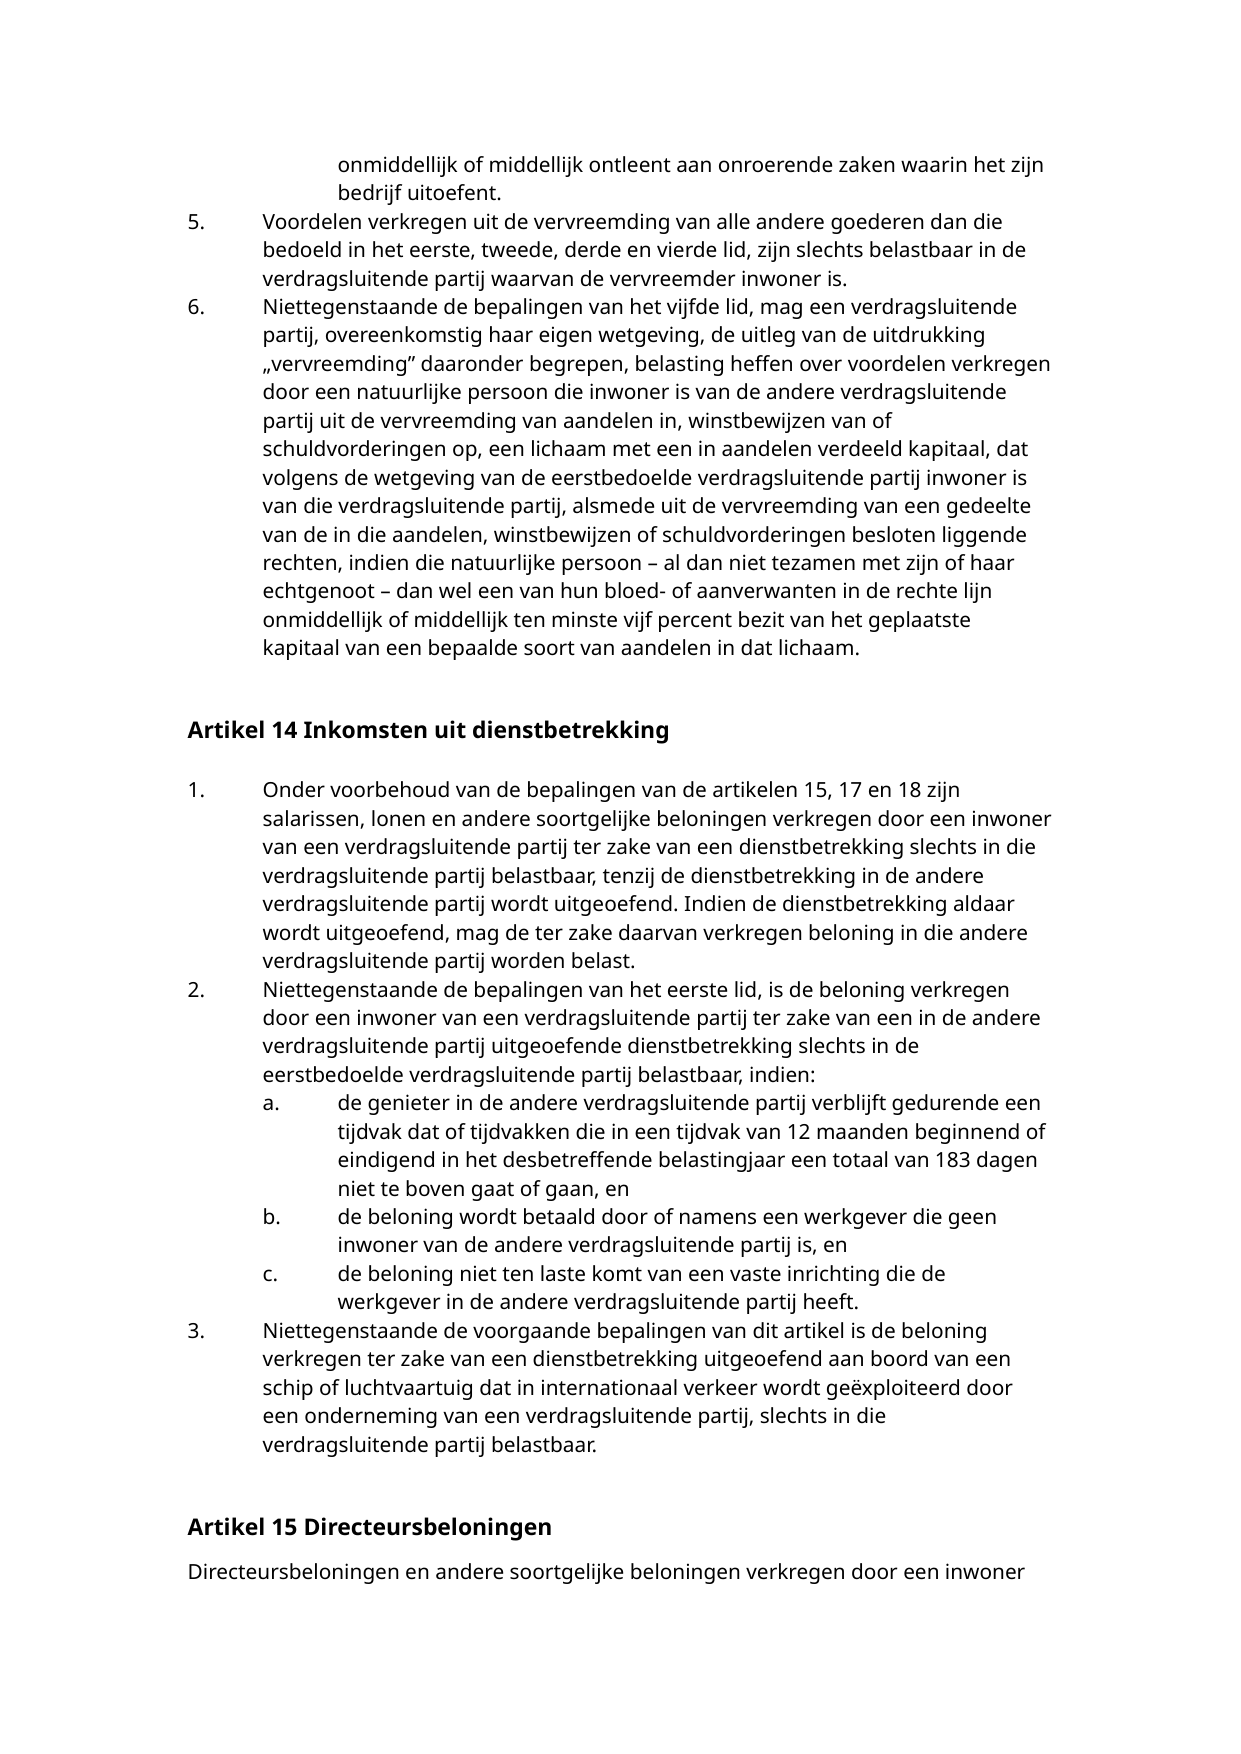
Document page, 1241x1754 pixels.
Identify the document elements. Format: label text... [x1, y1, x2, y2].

subtitle Artikel 14 Inkomsten uit dienstbetrekking [187, 714, 1053, 746]
list Niettegenstaande de bepalingen van het eerste lid, is de beloning verkregen door een inwoner van een verdragsluitende partij ter zake van een in de andere verdragsluitende partij uitgeoefende dienstbetrekking slechts in de eerstbedoelde verdragsluitende partij belastbaar, indien: [187, 975, 1053, 1088]
text Directeursbeloningen en andere soortgelijke beloningen verkregen door een inwoner [187, 1557, 1053, 1585]
list de genieter in de andere verdragsluitende partij verblijft gedurende een tijdvak dat of tijdvakken die in een tijdvak van 12 maanden beginnend of eindigend in het desbetreffende belastingjaar een totaal van 183 dagen niet te boven gaat of gaan, en [262, 1088, 1053, 1202]
list Onder voorbehoud van de bepalingen van de artikelen 15, 17 en 18 zijn salarissen, lonen en andere soortgelijke beloningen verkregen door een inwoner van een verdragsluitende partij ter zake van een dienstbetrekking slechts in die verdragsluitende partij belastbaar, tenzij de dienstbetrekking in de andere verdragsluitende partij wordt uitgeoefend. Indien de dienstbetrekking aldaar wordt uitgeoefend, mag de ter zake daarvan verkregen beloning in die andere verdragsluitende partij worden belast. [187, 776, 1053, 975]
list Voordelen verkregen uit de vervreemding van alle andere goederen dan die bedoeld in het eerste, tweede, derde en vierde lid, zijn slechts belastbaar in de verdragsluitende partij waarvan de vervreemder inwoner is. [187, 207, 1053, 292]
list de beloning niet ten laste komt van een vaste inrichting die de werkgever in de andere verdragsluitende partij heeft. [262, 1259, 1053, 1316]
subtitle Artikel 15 Directeursbeloningen [187, 1511, 1053, 1542]
list Niettegenstaande de bepalingen van het vijfde lid, mag een verdragsluitende partij, overeenkomstig haar eigen wetgeving, de uitleg van de uitdrukking „vervreemding” daaronder begrepen, belasting heffen over voordelen verkregen door een natuurlijke persoon die inwoner is van de andere verdragsluitende partij uit de vervreemding van aandelen in, winstbewijzen van of schuldvorderingen op, een lichaam met een in aandelen verdeeld kapitaal, dat volgens de wetgeving van de eerstbedoelde verdragsluitende partij inwoner is van die verdragsluitende partij, alsmede uit de vervreemding van een gedeelte van de in die aandelen, winstbewijzen of schuldvorderingen besloten liggende rechten, indien die natuurlijke persoon – al dan niet tezamen met zijn of haar echtgenoot – dan wel een van hun bloed- of aanverwanten in de rechte lijn onmiddellijk of middellijk ten minste vijf percent bezit van het geplaatste kapitaal van een bepaalde soort van aandelen in dat lichaam. [187, 292, 1053, 662]
list Niettegenstaande de voorgaande bepalingen van dit artikel is de beloning verkregen ter zake van een dienstbetrekking uitgeoefend aan boord van een schip of luchtvaartuig dat in internationaal verkeer wordt geëxploiteerd door een onderneming van een verdragsluitende partij, slechts in die verdragsluitende partij belastbaar. [187, 1316, 1053, 1458]
list onmiddellijk of middellijk ontleent aan onroerende zaken waarin het zijn bedrijf uitoefent. [262, 150, 1053, 207]
list de beloning wordt betaald door of namens een werkgever die geen inwoner van de andere verdragsluitende partij is, en [262, 1202, 1053, 1259]
